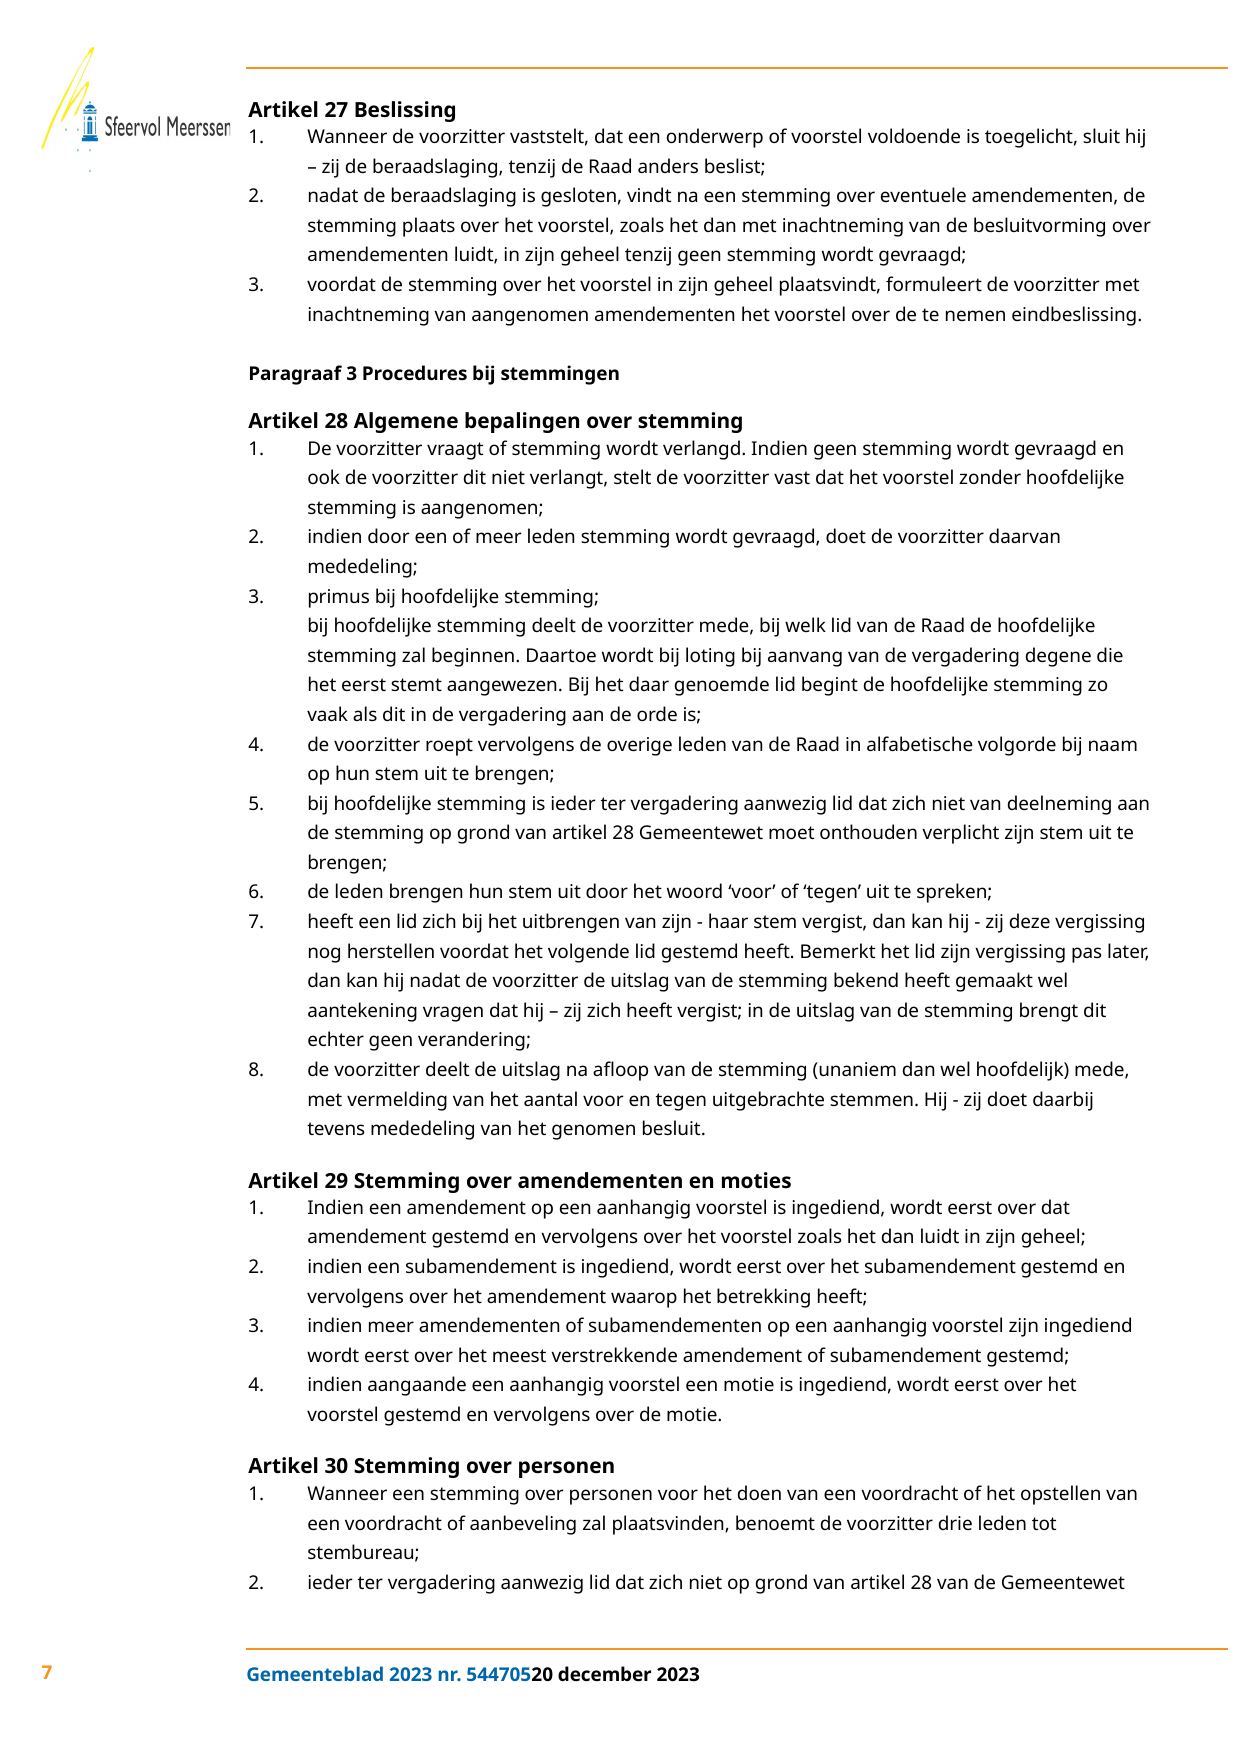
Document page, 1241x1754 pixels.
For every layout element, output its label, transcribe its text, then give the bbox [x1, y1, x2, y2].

list de voorzitter deelt de uitslag na afloop van de stemming (unaniem dan wel hoofdelijk) mede, met vermelding van het aantal voor en tegen uitgebrachte stemmen. Hij - zij doet daarbij tevens mededeling van het genomen besluit. [248, 1056, 1152, 1141]
list de voorzitter roept vervolgens de overige leden van de Raad in alfabetische volgorde bij naam op hun stem uit te brengen; [248, 731, 1152, 786]
text Artikel 27 Beslissing [248, 95, 1152, 123]
list bij hoofdelijke stemming is ieder ter vergadering aanwezig lid dat zich niet van deelneming aan de stemming op grond van artikel 28 Gemeentewet moet onthouden verplicht zijn stem uit te brengen; [248, 790, 1152, 875]
list Wanneer de voorzitter vaststelt, dat een onderwerp of voorstel voldoende is toegelicht, sluit hij – zij de beraadslaging, tenzij de Raad anders beslist; [248, 123, 1152, 178]
text Paragraaf 3 Procedures bij stemmingen [248, 360, 1152, 386]
list indien aangaande een aanhangig voorstel een motie is ingediend, wordt eerst over het voorstel gestemd en vervolgens over de motie. [248, 1372, 1152, 1427]
text Artikel 30 Stemming over personen [248, 1452, 1152, 1480]
list ieder ter vergadering aanwezig lid dat zich niet op grond van artikel 28 van de Gemeentewet [248, 1569, 1152, 1594]
list Indien een amendement op een aanhangig voorstel is ingediend, wordt eerst over dat amendement gestemd en vervolgens over het voorstel zoals het dan luidt in zijn geheel; [248, 1194, 1152, 1249]
list heeft een lid zich bij het uitbrengen van zijn - haar stem vergist, dan kan hij - zij deze vergissing nog herstellen voordat het volgende lid gestemd heeft. Bemerkt het lid zijn vergissing pas later, dan kan hij nadat de voorzitter de uitslag van de stemming bekend heeft gemaakt wel aantekening vragen dat hij – zij zich heeft vergist; in de uitslag van de stemming brengt dit echter geen verandering; [248, 908, 1152, 1052]
list indien meer amendementen of subamendementen op een aanhangig voorstel zijn ingediend wordt eerst over het meest verstrekkende amendement of subamendement gestemd; [248, 1312, 1152, 1368]
picture [41, 47, 231, 172]
list indien een subamendement is ingediend, wordt eerst over het subamendement gestemd en vervolgens over het amendement waarop het betrekking heeft; [248, 1253, 1152, 1309]
text Artikel 29 Stemming over amendementen en moties [248, 1166, 1152, 1194]
list primus bij hoofdelijke stemming; [248, 583, 1152, 608]
list De voorzitter vraagt of stemming wordt verlangd. Indien geen stemming wordt gevraagd en ook de voorzitter dit niet verlangt, stelt de voorzitter vast dat het voorstel zonder hoofdelijke stemming is aangenomen; [248, 435, 1152, 520]
list nadat de beraadslaging is gesloten, vindt na een stemming over eventuele amendementen, de stemming plaats over het voorstel, zoals het dan met inachtneming van de besluitvorming over amendementen luidt, in zijn geheel tenzij geen stemming wordt gevraagd; [248, 182, 1152, 267]
list voordat de stemming over het voorstel in zijn geheel plaatsvindt, formuleert de voorzitter met inachtneming van aangenomen amendementen het voorstel over de te nemen eindbeslissing. [248, 271, 1152, 326]
list Wanneer een stemming over personen voor het doen van een voordracht of het opstellen van een voordracht of aanbeveling zal plaatsvinden, benoemt de voorzitter drie leden tot stembureau; [248, 1480, 1152, 1565]
text Artikel 28 Algemene bepalingen over stemming [248, 406, 1152, 435]
list indien door een of meer leden stemming wordt gevraagd, doet de voorzitter daarvan mededeling; [248, 524, 1152, 579]
list bij hoofdelijke stemming deelt de voorzitter mede, bij welk lid van de Raad de hoofdelijke stemming zal beginnen. Daartoe wordt bij loting bij aanvang van de vergadering degene die het eerst stemt aangewezen. Bij het daar genoemde lid begint de hoofdelijke stemming zo vaak als dit in de vergadering aan de orde is; [248, 612, 1152, 727]
list de leden brengen hun stem uit door het woord ‘voor’ of ‘tegen’ uit te spreken; [248, 879, 1152, 904]
